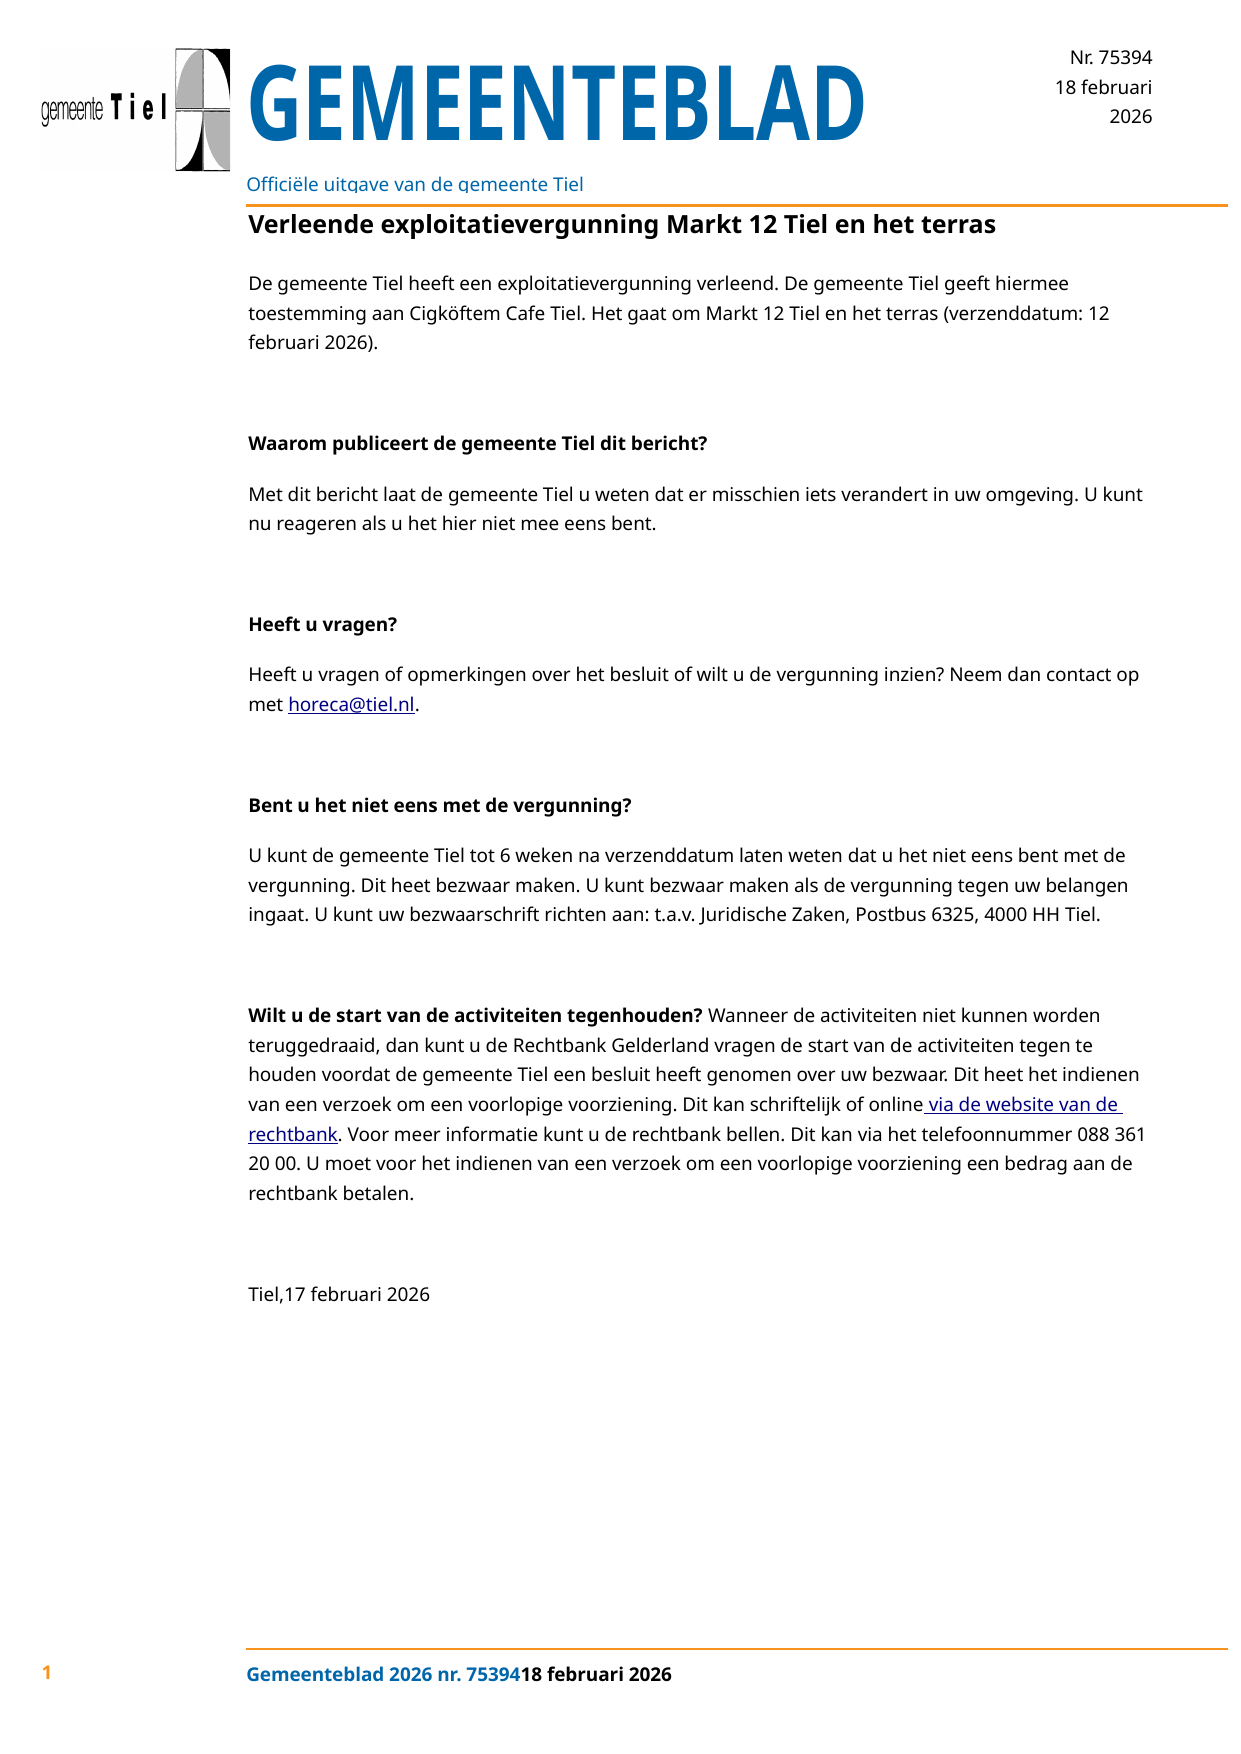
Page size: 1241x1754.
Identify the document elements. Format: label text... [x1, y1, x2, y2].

text Bent u het niet eens met de vergunning? [248, 792, 1152, 818]
text Verleende exploitatievergunning Markt 12 Tiel en het terras [248, 207, 1152, 241]
text Tiel,17 februari 2026 [248, 1281, 1152, 1306]
text U kunt de gemeente Tiel tot 6 weken na verzenddatum laten weten dat u het niet eens bent met de vergunning. Dit heet bezwaar maken. U kunt bezwaar maken als de vergunning tegen uw belangen ingaat. U kunt uw bezwaarschrift richten aan: t.a.v. Juridische Zaken, Postbus 6325, 4000 HH Tiel. [248, 842, 1152, 927]
text Heeft u vragen of opmerkingen over het besluit of wilt u de vergunning inzien? Neem dan contact op met horeca@tiel.nl. [248, 662, 1152, 717]
picture [41, 47, 231, 172]
text Waarom publiceert de gemeente Tiel dit bericht? [248, 430, 1152, 456]
text Wilt u de start van de activiteiten tegenhouden? Wanneer de activiteiten niet kunnen worden teruggedraaid, dan kunt u de Rechtbank Gelderland vragen de start van de activiteiten tegen te houden voordat de gemeente Tiel een besluit heeft genomen over uw bezwaar. Dit heet het indienen van een verzoek om een voorlopige voorziening. Dit kan schriftelijk of online via de website van de rechtbank. Voor meer informatie kunt u de rechtbank bellen. Dit kan via het telefoonnummer 088 361 20 00. U moet voor het indienen van een verzoek om een voorlopige voorziening een bedrag aan de rechtbank betalen. [248, 1002, 1152, 1206]
text De gemeente Tiel heeft een exploitatievergunning verleend. De gemeente Tiel geeft hiermee toestemming aan Cigköftem Cafe Tiel. Het gaat om Markt 12 Tiel en het terras (verzenddatum: 12 februari 2026). [248, 270, 1152, 355]
text Met dit bericht laat de gemeente Tiel u weten dat er misschien iets verandert in uw omgeving. U kunt nu reageren als u het hier niet mee eens bent. [248, 481, 1152, 536]
text Heeft u vragen? [248, 611, 1152, 637]
